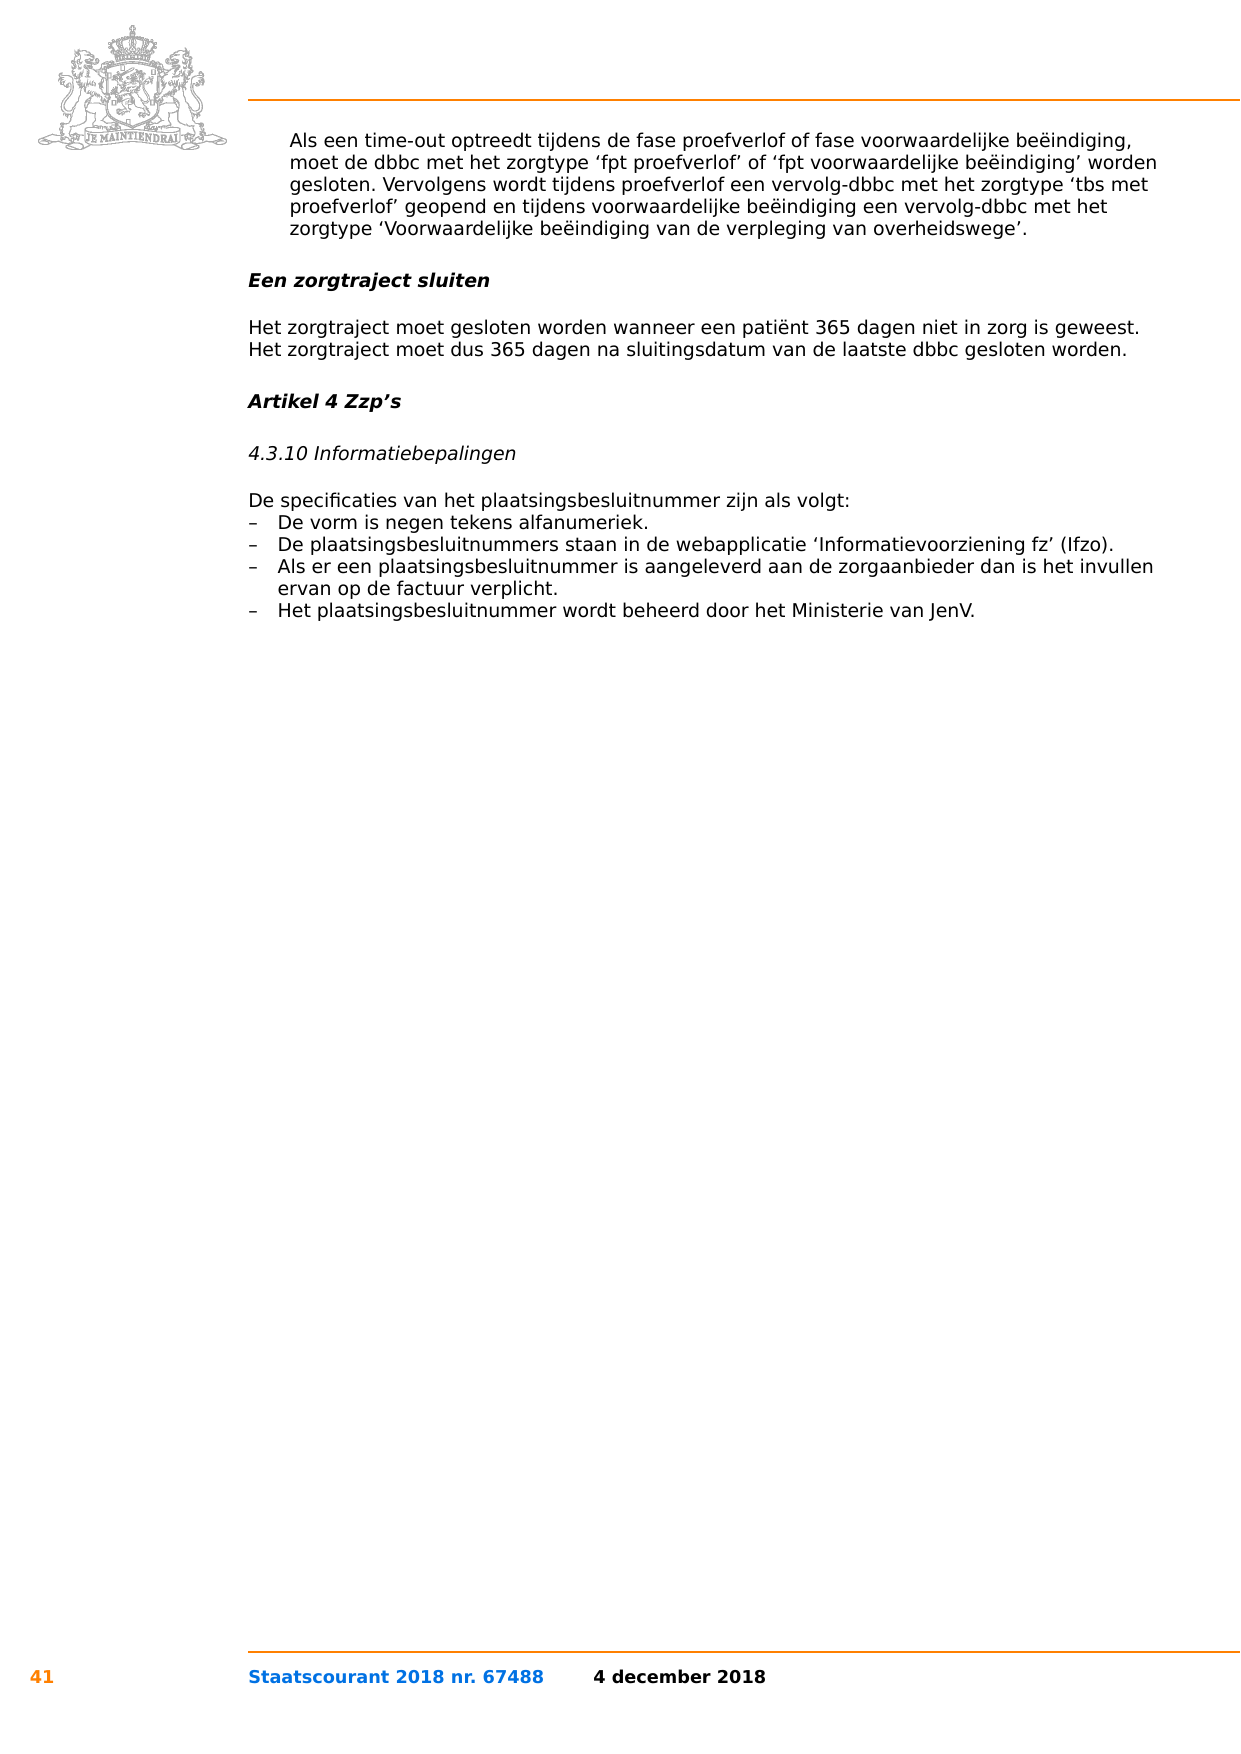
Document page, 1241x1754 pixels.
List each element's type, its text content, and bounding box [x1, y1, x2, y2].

text De specificaties van het plaatsingsbesluitnummer zijn als volgt: [248, 490, 1163, 512]
subtitle 4.3.10 Informatiebepalingen [248, 443, 1163, 465]
subtitle Een zorgtraject sluiten [248, 270, 1163, 292]
text – Het plaatsingsbesluitnummer wordt beheerd door het Ministerie van JenV. [248, 599, 1163, 622]
text Het zorgtraject moet gesloten worden wanneer een patiënt 365 dagen niet in zorg is geweest. Het zorgtraject moet dus 365 dagen na sluitingsdatum van de laatste dbbc gesloten worden. [248, 317, 1163, 361]
text – Als er een plaatsingsbesluitnummer is aangeleverd aan de zorgaanbieder dan is het invullen ervan op de factuur verplicht. [248, 556, 1163, 599]
text Als een time-out optreedt tijdens de fase proefverlof of fase voorwaardelijke beëindiging, moet de dbbc met het zorgtype ‘fpt proefverlof’ of ‘fpt voorwaardelijke beëindiging’ worden gesloten. Vervolgens wordt tijdens proefverlof een vervolg-dbbc met het zorgtype ‘tbs met proefverlof’ geopend en tijdens voorwaardelijke beëindiging een vervolg-dbbc met het zorgtype ‘Voorwaardelijke beëindiging van de verpleging van overheidswege’. [289, 130, 1163, 240]
text – De plaatsingsbesluitnummers staan in de webapplicatie ‘Informatievoorziening fz’ (Ifzo). [248, 534, 1163, 556]
subtitle Artikel 4 Zzp’s [248, 391, 1163, 413]
picture [38, 25, 227, 150]
text – De vorm is negen tekens alfanumeriek. [248, 512, 1163, 534]
